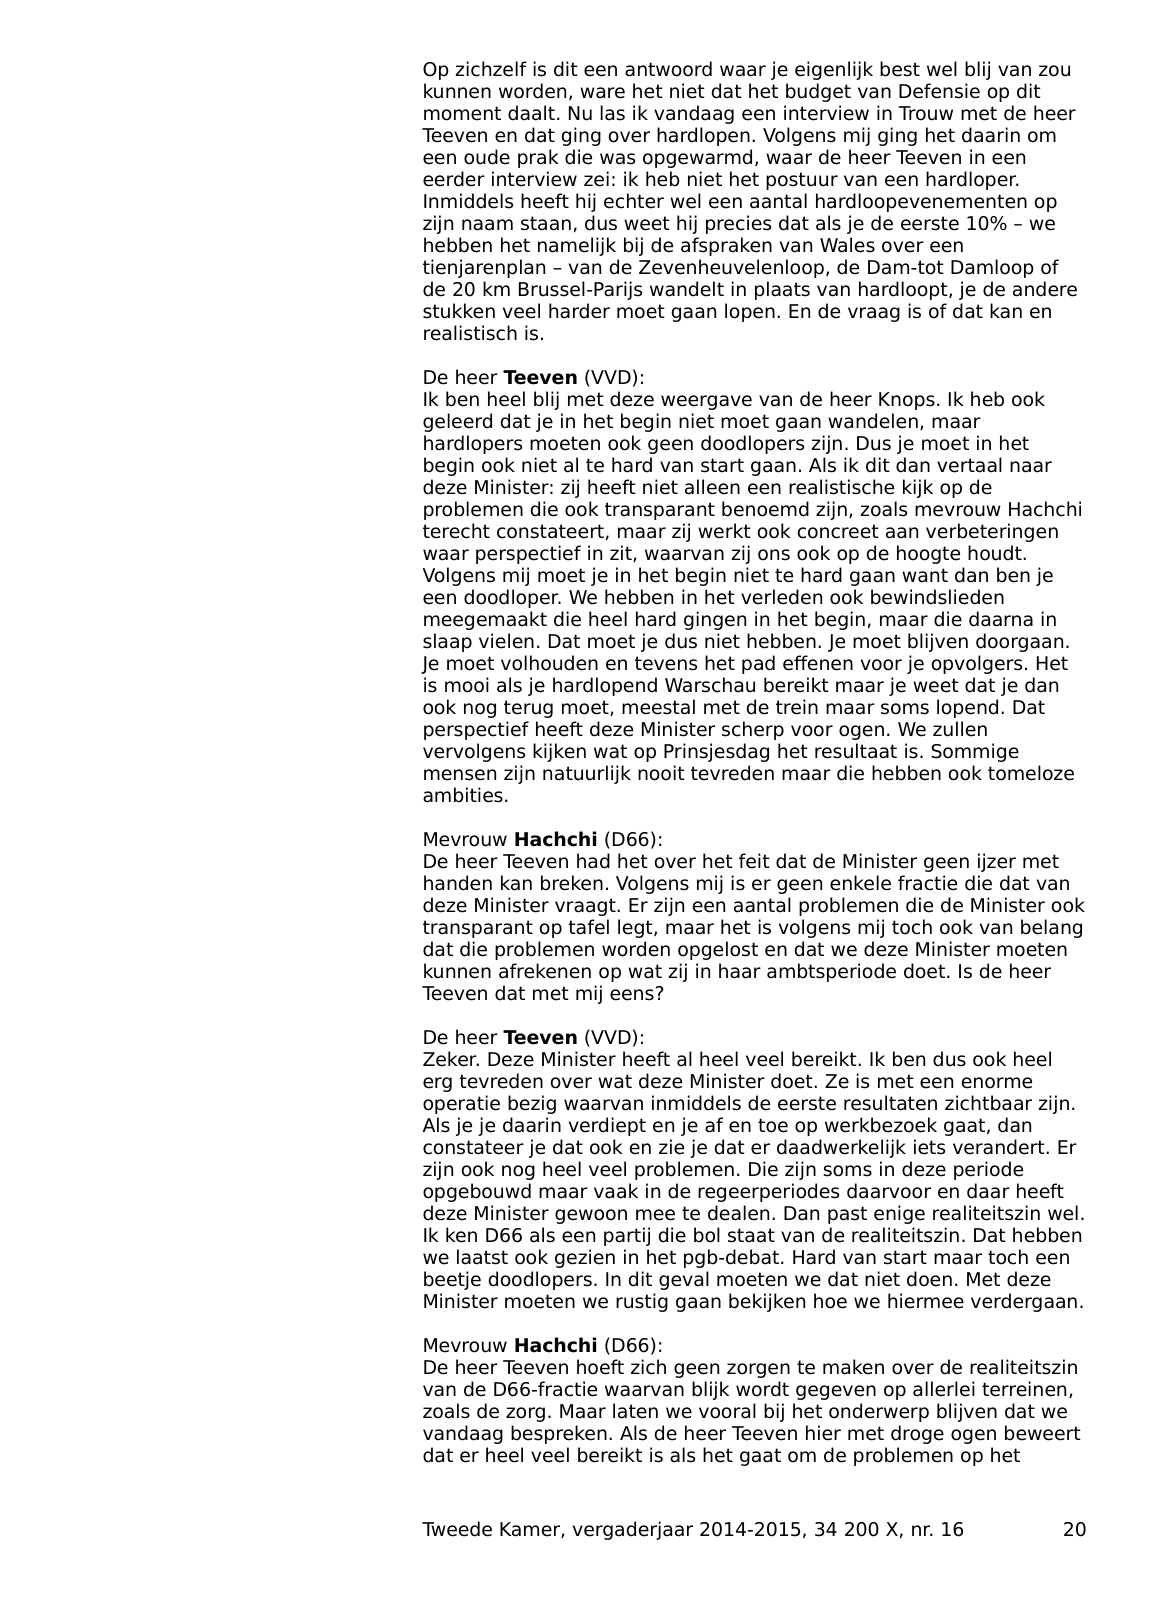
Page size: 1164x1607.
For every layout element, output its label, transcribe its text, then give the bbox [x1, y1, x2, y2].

text De heer Teeven (VVD): [422, 1027, 1087, 1049]
text De heer Teeven (VVD): [422, 367, 1087, 389]
text Mevrouw Hachchi (D66): [422, 829, 1087, 851]
text Zeker. Deze Minister heeft al heel veel bereikt. Ik ben dus ook heel erg tevreden over wat deze Minister doet. Ze is met een enorme operatie bezig waarvan inmiddels de eerste resultaten zichtbaar zijn. Als je je daarin verdiept en je af en toe op werkbezoek gaat, dan constateer je dat ook en zie je dat er daadwerkelijk iets verandert. Er zijn ook nog heel veel problemen. Die zijn soms in deze periode opgebouwd maar vaak in de regeerperiodes daarvoor en daar heeft deze Minister gewoon mee te dealen. Dan past enige realiteitszin wel. Ik ken D66 als een partij die bol staat van de realiteitszin. Dat hebben we laatst ook gezien in het pgb-debat. Hard van start maar toch een beetje doodlopers. In dit geval moeten we dat niet doen. Met deze Minister moeten we rustig gaan bekijken hoe we hiermee verdergaan. [422, 1049, 1087, 1312]
text Op zichzelf is dit een antwoord waar je eigenlijk best wel blij van zou kunnen worden, ware het niet dat het budget van Defensie op dit moment daalt. Nu las ik vandaag een interview in Trouw met de heer Teeven en dat ging over hardlopen. Volgens mij ging het daarin om een oude prak die was opgewarmd, waar de heer Teeven in een eerder interview zei: ik heb niet het postuur van een hardloper. Inmiddels heeft hij echter wel een aantal hardloopevenementen op zijn naam staan, dus weet hij precies dat als je de eerste 10% – we hebben het namelijk bij de afspraken van Wales over een tienjarenplan – van de Zevenheuvelenloop, de Dam-tot Damloop of de 20 km Brussel-Parijs wandelt in plaats van hardloopt, je de andere stukken veel harder moet gaan lopen. En de vraag is of dat kan en realistisch is. [422, 59, 1087, 345]
text Mevrouw Hachchi (D66): [422, 1335, 1087, 1357]
text De heer Teeven hoeft zich geen zorgen te maken over de realiteitszin van de D66-fractie waarvan blijk wordt gegeven op allerlei terreinen, zoals de zorg. Maar laten we vooral bij het onderwerp blijven dat we vandaag bespreken. Als de heer Teeven hier met droge ogen beweert dat er heel veel bereikt is als het gaat om de problemen op het [422, 1357, 1087, 1467]
text De heer Teeven had het over het feit dat de Minister geen ijzer met handen kan breken. Volgens mij is er geen enkele fractie die dat van deze Minister vraagt. Er zijn een aantal problemen die de Minister ook transparant op tafel legt, maar het is volgens mij toch ook van belang dat die problemen worden opgelost en dat we deze Minister moeten kunnen afrekenen op wat zij in haar ambtsperiode doet. Is de heer Teeven dat met mij eens? [422, 851, 1087, 1004]
text Ik ben heel blij met deze weergave van de heer Knops. Ik heb ook geleerd dat je in het begin niet moet gaan wandelen, maar hardlopers moeten ook geen doodlopers zijn. Dus je moet in het begin ook niet al te hard van start gaan. Als ik dit dan vertaal naar deze Minister: zij heeft niet alleen een realistische kijk op de problemen die ook transparant benoemd zijn, zoals mevrouw Hachchi terecht constateert, maar zij werkt ook concreet aan verbeteringen waar perspectief in zit, waarvan zij ons ook op de hoogte houdt. Volgens mij moet je in het begin niet te hard gaan want dan ben je een doodloper. We hebben in het verleden ook bewindslieden meegemaakt die heel hard gingen in het begin, maar die daarna in slaap vielen. Dat moet je dus niet hebben. Je moet blijven doorgaan. Je moet volhouden en tevens het pad effenen voor je opvolgers. Het is mooi als je hardlopend Warschau bereikt maar je weet dat je dan ook nog terug moet, meestal met de trein maar soms lopend. Dat perspectief heeft deze Minister scherp voor ogen. We zullen vervolgens kijken wat op Prinsjesdag het resultaat is. Sommige mensen zijn natuurlijk nooit tevreden maar die hebben ook tomeloze ambities. [422, 389, 1087, 807]
